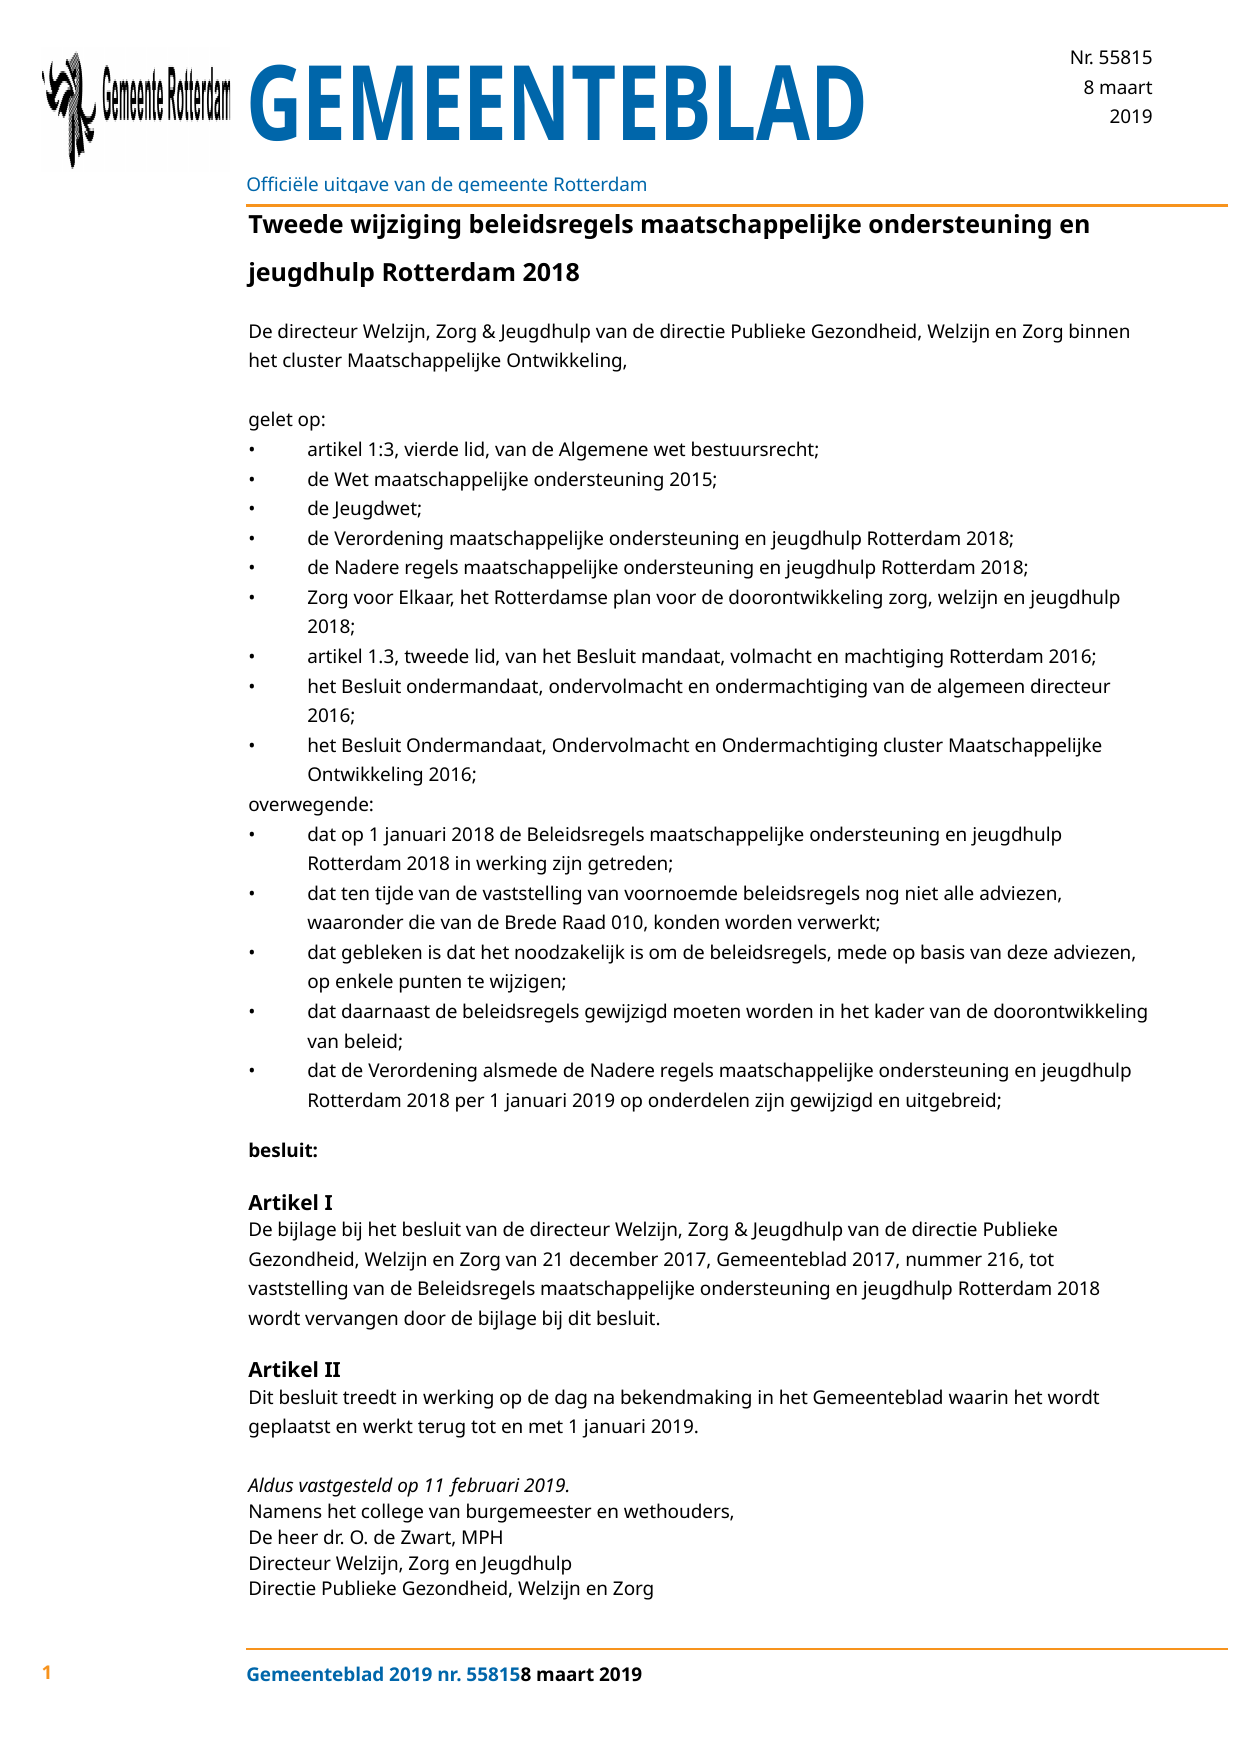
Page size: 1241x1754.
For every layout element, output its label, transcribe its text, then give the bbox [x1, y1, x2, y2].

list artikel 1:3, vierde lid, van de Algemene wet bestuursrecht; [248, 436, 1152, 462]
text Namens het college van burgemeester en wethouders, [248, 1498, 1152, 1524]
list het Besluit ondermandaat, ondervolmacht en ondermachtiging van de algemeen directeur 2016; [248, 673, 1152, 728]
list dat daarnaast de beleidsregels gewijzigd moeten worden in het kader van de doorontwikkeling van beleid; [248, 998, 1152, 1054]
text Directeur Welzijn, Zorg en Jeugdhulp [248, 1550, 1152, 1576]
text De bijlage bij het besluit van de directeur Welzijn, Zorg & Jeugdhulp van de directie Publieke Gezondheid, Welzijn en Zorg van 21 december 2017, Gemeenteblad 2017, nummer 216, tot vaststelling van de Beleidsregels maatschappelijke ondersteuning en jeugdhulp Rotterdam 2018 wordt vervangen door de bijlage bij dit besluit. [248, 1216, 1152, 1331]
text overwegende: [248, 791, 1152, 817]
list Zorg voor Elkaar, het Rotterdamse plan voor de doorontwikkeling zorg, welzijn en jeugdhulp 2018; [248, 584, 1152, 639]
list dat de Verordening alsmede de Nadere regels maatschappelijke ondersteuning en jeugdhulp Rotterdam 2018 per 1 januari 2019 op onderdelen zijn gewijzigd en uitgebreid; [248, 1057, 1152, 1113]
list dat gebleken is dat het noodzakelijk is om de beleidsregels, mede op basis van deze adviezen, op enkele punten te wijzigen; [248, 939, 1152, 994]
list de Jeugdwet; [248, 495, 1152, 521]
text Directie Publieke Gezondheid, Welzijn en Zorg [248, 1576, 1152, 1601]
list de Nadere regels maatschappelijke ondersteuning en jeugdhulp Rotterdam 2018; [248, 554, 1152, 580]
text Artikel II [248, 1355, 1152, 1384]
text gelet op: [248, 407, 1152, 432]
list dat ten tijde van de vaststelling van voornoemde beleidsregels nog niet alle adviezen, waaronder die van de Brede Raad 010, konden worden verwerkt; [248, 880, 1152, 935]
text Dit besluit treedt in werking op de dag na bekendmaking in het Gemeenteblad waarin het wordt geplaatst en werkt terug tot en met 1 januari 2019. [248, 1384, 1152, 1439]
text Tweede wijziging beleidsregels maatschappelijke ondersteuning en jeugdhulp Rotterdam 2018 [248, 207, 1152, 288]
list het Besluit Ondermandaat, Ondervolmacht en Ondermachtiging cluster Maatschappelijke Ontwikkeling 2016; [248, 732, 1152, 787]
text besluit: [248, 1137, 1152, 1163]
text Artikel I [248, 1188, 1152, 1216]
list de Verordening maatschappelijke ondersteuning en jeugdhulp Rotterdam 2018; [248, 525, 1152, 551]
text De directeur Welzijn, Zorg & Jeugdhulp van de directie Publieke Gezondheid, Welzijn en Zorg binnen het cluster Maatschappelijke Ontwikkeling, [248, 318, 1152, 373]
list dat op 1 januari 2018 de Beleidsregels maatschappelijke ondersteuning en jeugdhulp Rotterdam 2018 in werking zijn getreden; [248, 821, 1152, 876]
picture [41, 47, 231, 172]
list de Wet maatschappelijke ondersteuning 2015; [248, 466, 1152, 492]
text Aldus vastgesteld op 11 februari 2019. [248, 1473, 1152, 1498]
list artikel 1.3, tweede lid, van het Besluit mandaat, volmacht en machtiging Rotterdam 2016; [248, 643, 1152, 669]
text De heer dr. O. de Zwart, MPH [248, 1524, 1152, 1550]
